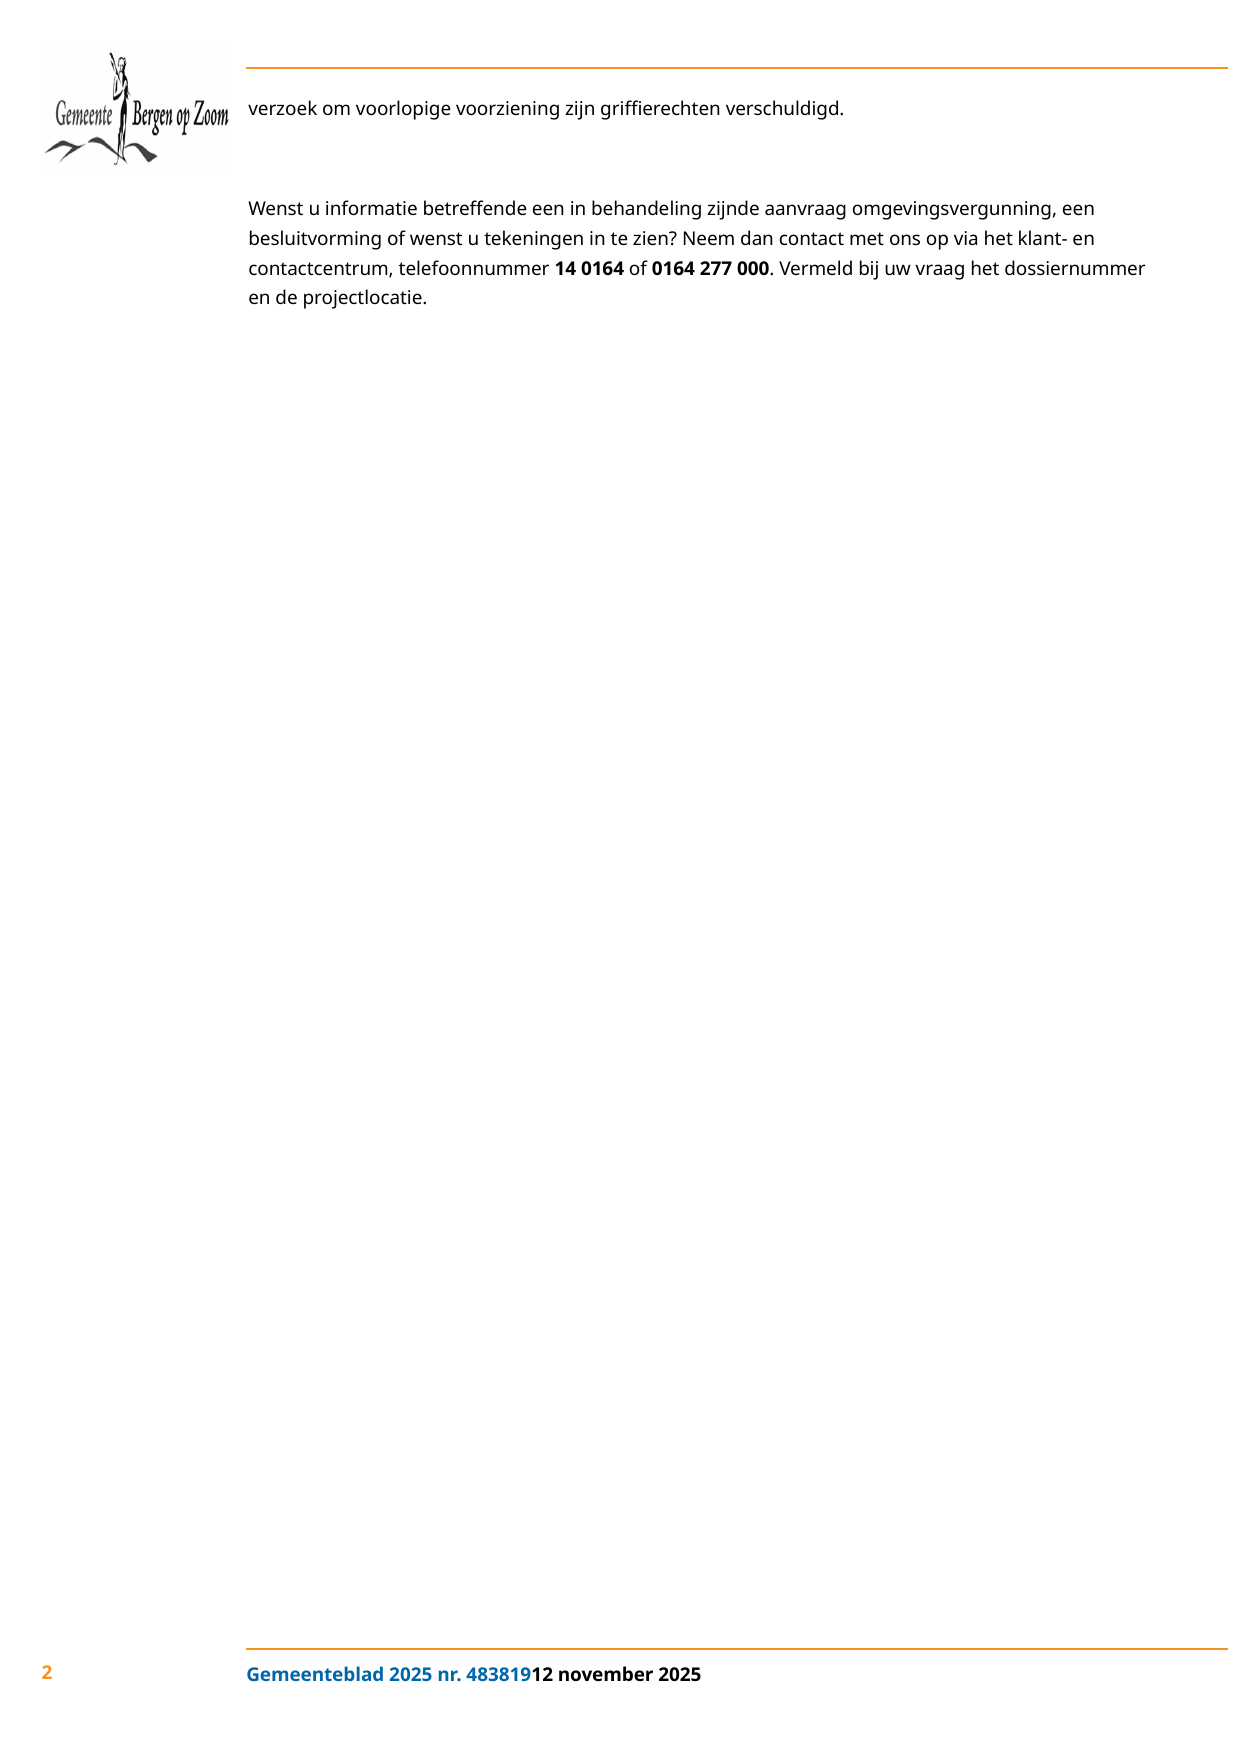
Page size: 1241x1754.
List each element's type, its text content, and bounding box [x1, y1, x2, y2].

text verzoek om voorlopige voorziening zijn griffierechten verschuldigd. [248, 95, 1152, 121]
text Wenst u informatie betreffende een in behandeling zijnde aanvraag omgevingsvergunning, een besluitvorming of wenst u tekeningen in te zien? Neem dan contact met ons op via het klant- en contactcentrum, telefoonnummer 14 0164 of 0164 277 000. Vermeld bij uw vraag het dossiernummer en de projectlocatie. [248, 196, 1152, 310]
picture [41, 47, 231, 172]
